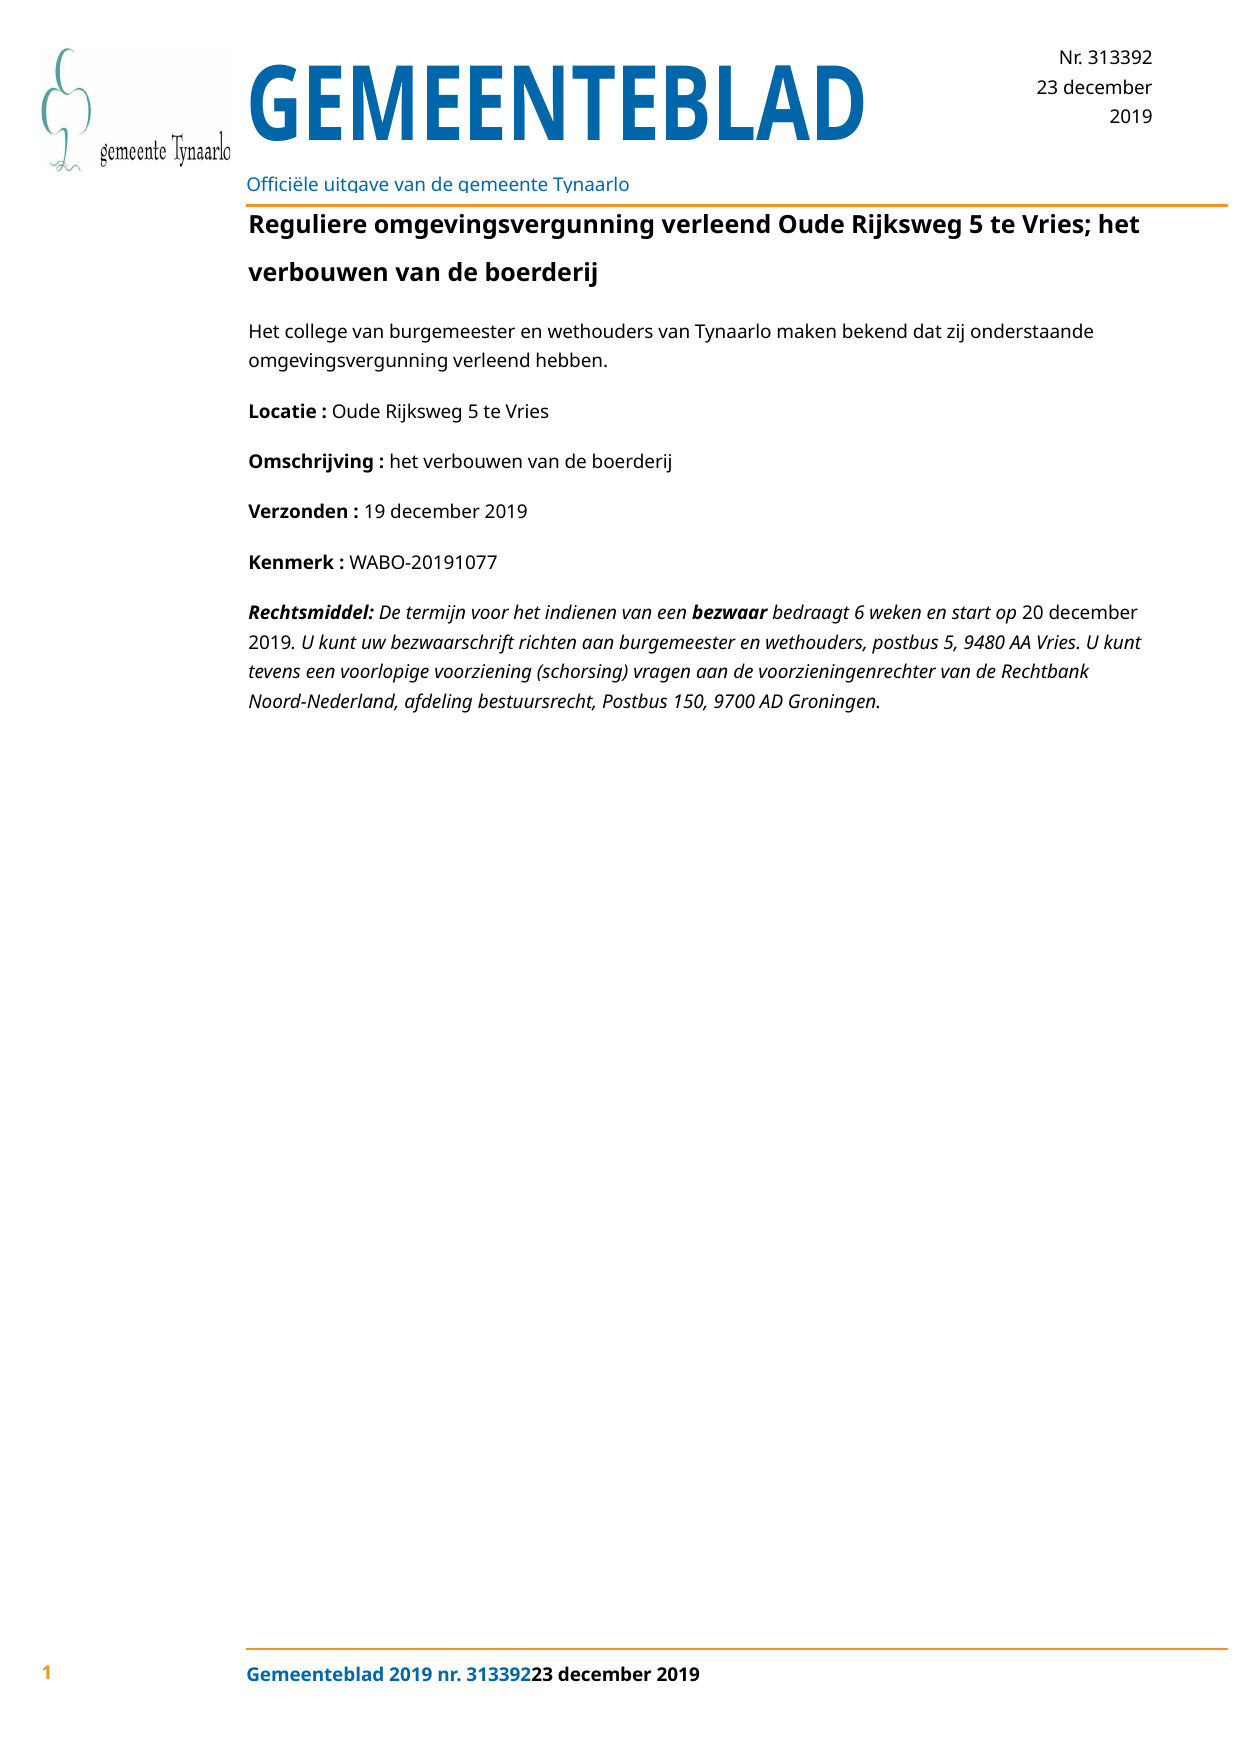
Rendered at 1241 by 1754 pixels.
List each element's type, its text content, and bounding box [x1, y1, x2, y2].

text Rechtsmiddel: De termijn voor het indienen van een bezwaar bedraagt 6 weken en start op 20 december 2019. U kunt uw bezwaarschrift richten aan burgemeester en wethouders, postbus 5, 9480 AA Vries. U kunt tevens een voorlopige voorziening (schorsing) vragen aan de voorzieningenrechter van de Rechtbank Noord-Nederland, afdeling bestuursrecht, Postbus 150, 9700 AD Groningen. [248, 599, 1152, 714]
picture [41, 47, 231, 172]
text Reguliere omgevingsvergunning verleend Oude Rijksweg 5 te Vries; het verbouwen van de boerderij [248, 207, 1152, 288]
text Kenmerk : WABO-20191077 [248, 549, 1152, 575]
text Verzonden : 19 december 2019 [248, 499, 1152, 524]
text Het college van burgemeester en wethouders van Tynaarlo maken bekend dat zij onderstaande omgevingsvergunning verleend hebben. [248, 318, 1152, 373]
text Locatie : Oude Rijksweg 5 te Vries [248, 398, 1152, 424]
text Omschrijving : het verbouwen van de boerderij [248, 448, 1152, 474]
